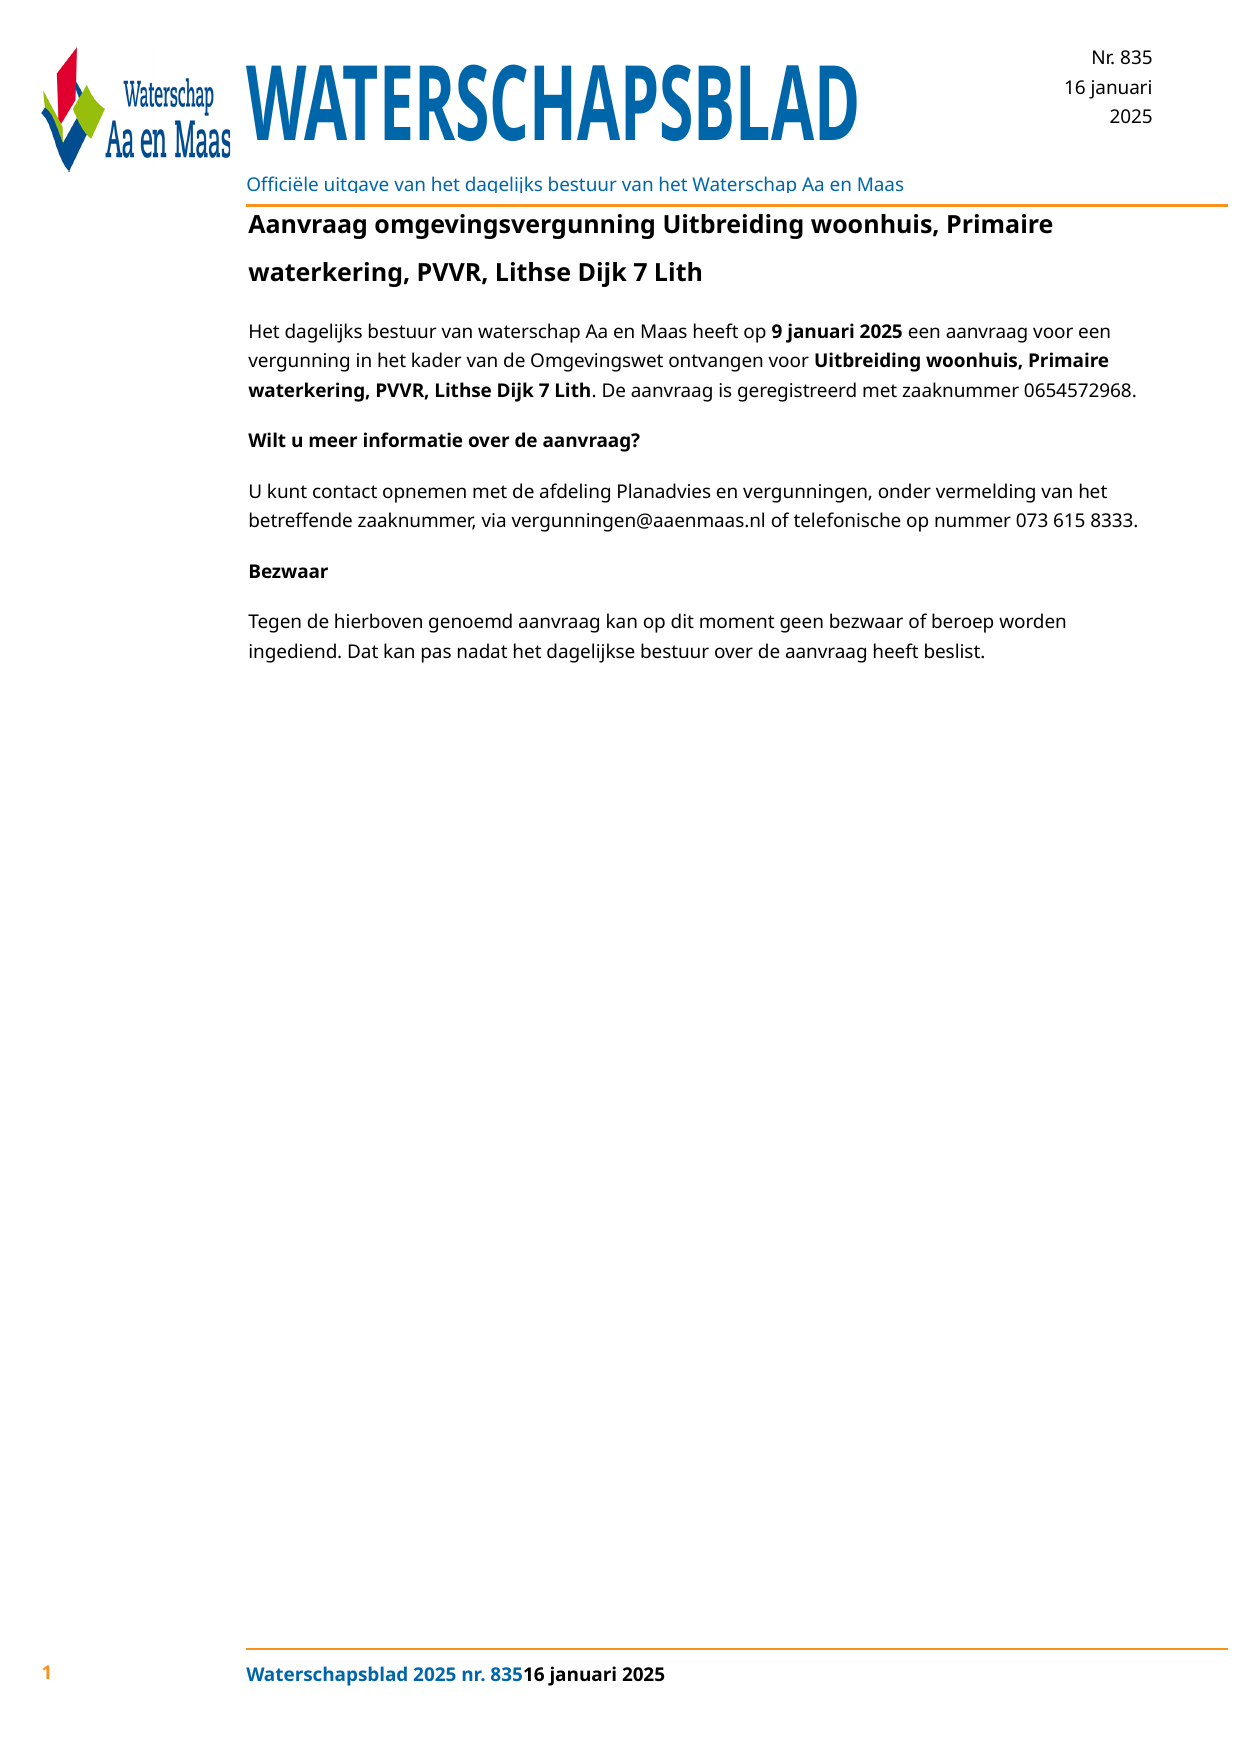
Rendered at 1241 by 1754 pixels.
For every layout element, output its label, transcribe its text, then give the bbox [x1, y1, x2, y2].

text Aanvraag omgevingsvergunning Uitbreiding woonhuis, Primaire waterkering, PVVR, Lithse Dijk 7 Lith [248, 207, 1152, 288]
text Wilt u meer informatie over de aanvraag? [248, 427, 1152, 453]
picture [41, 47, 231, 172]
text Tegen de hierboven genoemd aanvraag kan op dit moment geen bezwaar of beroep worden ingediend. Dat kan pas nadat het dagelijkse bestuur over de aanvraag heeft beslist. [248, 608, 1152, 664]
text Het dagelijks bestuur van waterschap Aa en Maas heeft op 9 januari 2025 een aanvraag voor een vergunning in het kader van de Omgevingswet ontvangen voor Uitbreiding woonhuis, Primaire waterkering, PVVR, Lithse Dijk 7 Lith. De aanvraag is geregistreerd met zaaknummer 0654572968. [248, 318, 1152, 403]
text Bezwaar [248, 558, 1152, 584]
text U kunt contact opnemen met de afdeling Planadvies en vergunningen, onder vermelding van het betreffende zaaknummer, via vergunningen@aaenmaas.nl of telefonische op nummer 073 615 8333. [248, 478, 1152, 533]
